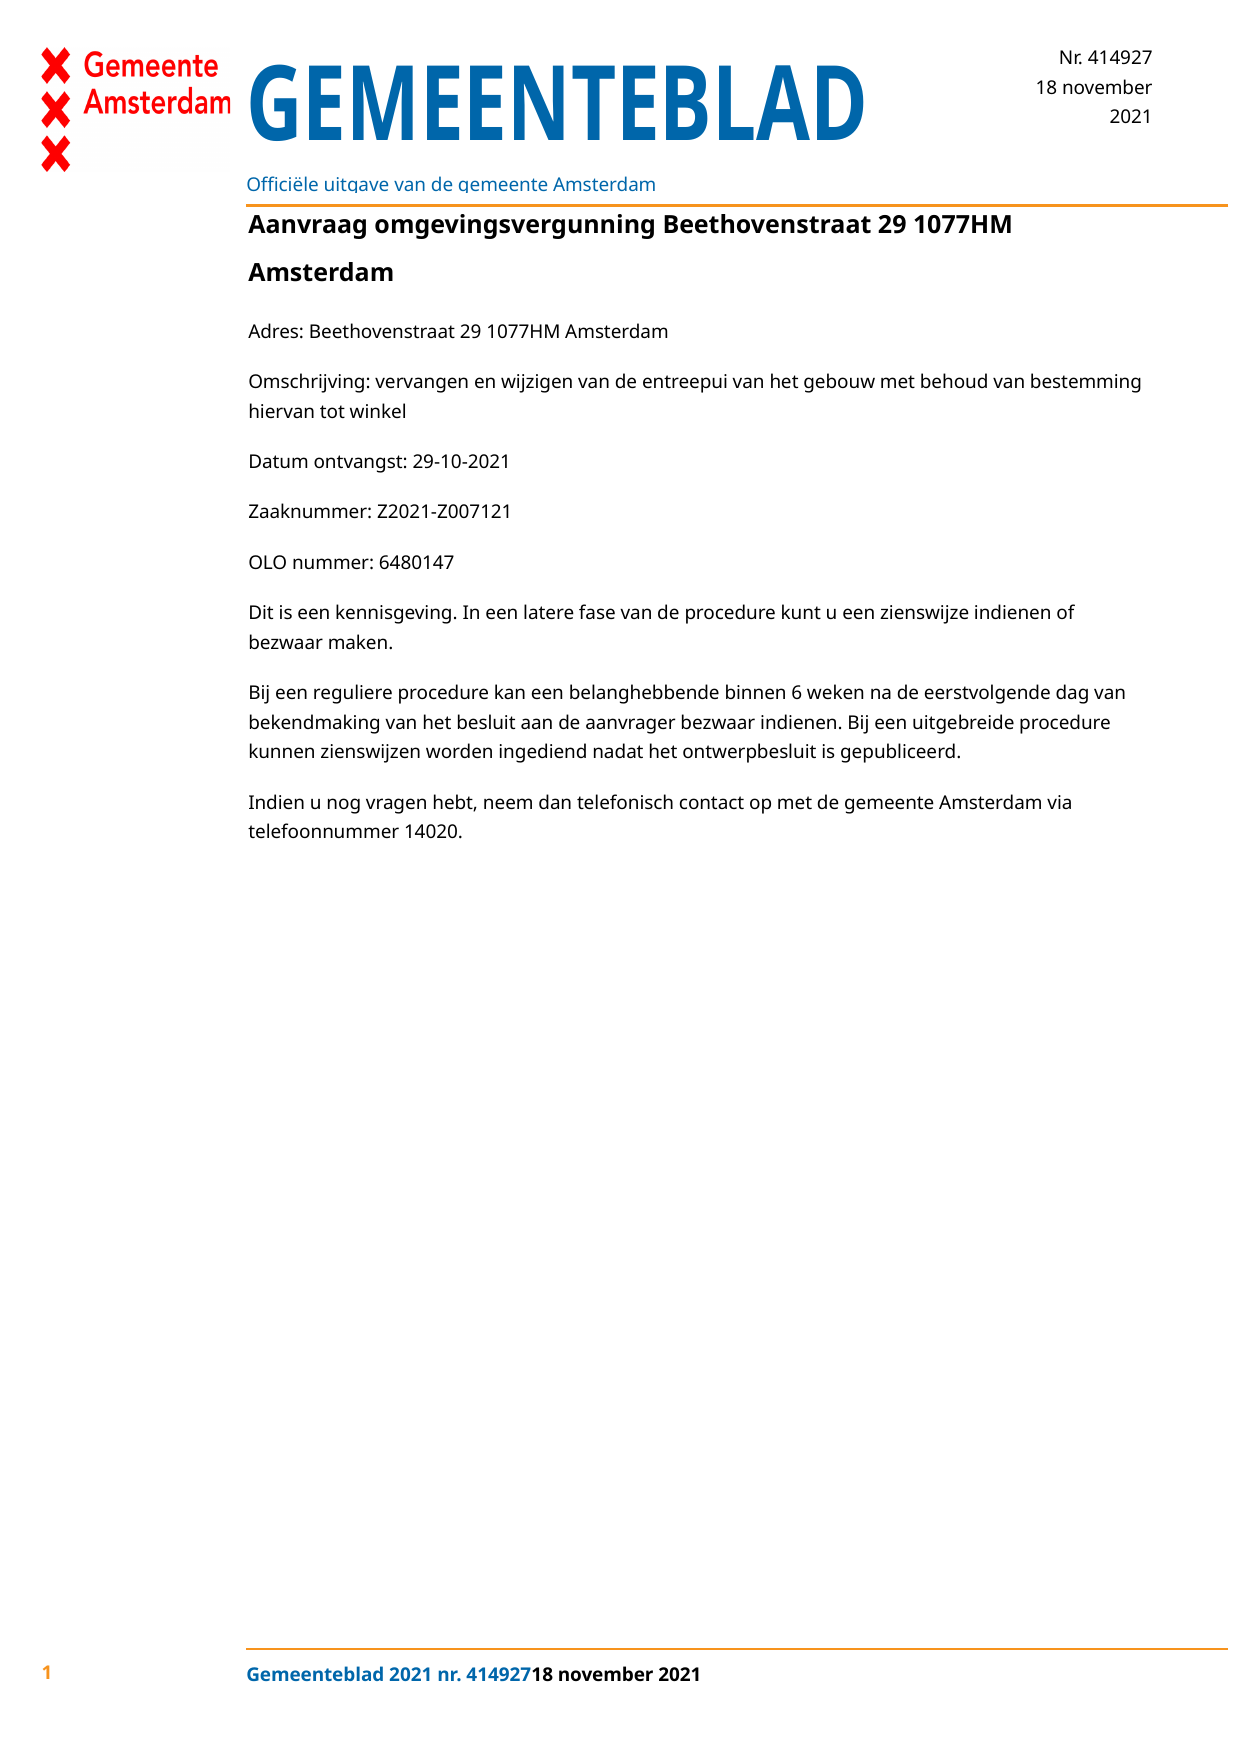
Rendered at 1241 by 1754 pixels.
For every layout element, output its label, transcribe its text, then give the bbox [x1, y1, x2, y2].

picture [41, 47, 231, 172]
text Datum ontvangst: 29-10-2021 [248, 448, 1152, 474]
text Indien u nog vragen hebt, neem dan telefonisch contact op met de gemeente Amsterdam via telefoonnummer 14020. [248, 789, 1152, 844]
text Adres: Beethovenstraat 29 1077HM Amsterdam [248, 318, 1152, 344]
text Zaaknummer: Z2021-Z007121 [248, 499, 1152, 524]
text Dit is een kennisgeving. In een latere fase van de procedure kunt u een zienswijze indienen of bezwaar maken. [248, 599, 1152, 655]
text OLO nummer: 6480147 [248, 549, 1152, 575]
text Aanvraag omgevingsvergunning Beethovenstraat 29 1077HM Amsterdam [248, 207, 1152, 288]
text Omschrijving: vervangen en wijzigen van de entreepui van het gebouw met behoud van bestemming hiervan tot winkel [248, 368, 1152, 424]
text Bij een reguliere procedure kan een belanghebbende binnen 6 weken na de eerstvolgende dag van bekendmaking van het besluit aan de aanvrager bezwaar indienen. Bij een uitgebreide procedure kunnen zienswijzen worden ingediend nadat het ontwerpbesluit is gepubliceerd. [248, 679, 1152, 764]
